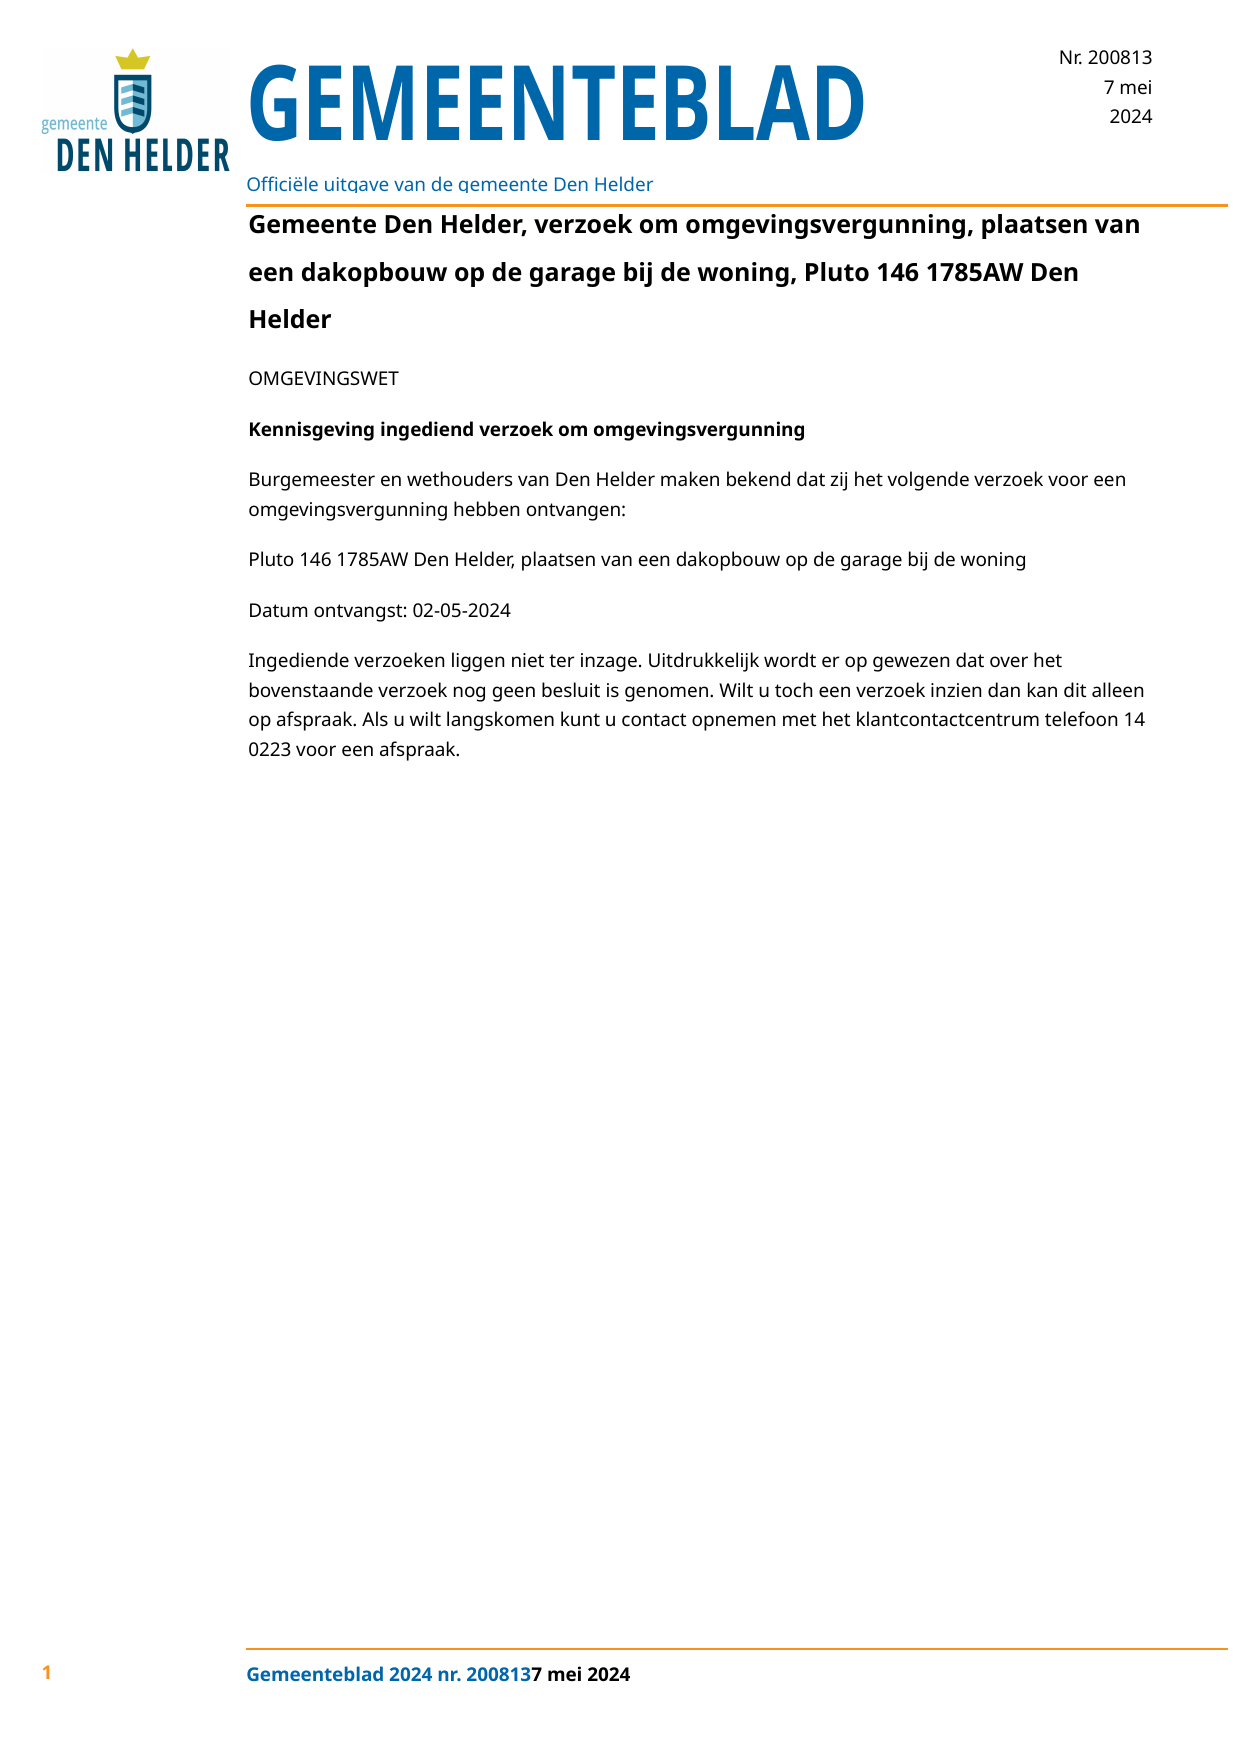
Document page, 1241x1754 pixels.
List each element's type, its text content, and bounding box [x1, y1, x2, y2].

picture [100, 154, 106, 172]
text Pluto 146 1785AW Den Helder, plaatsen van een dakopbouw op de garage bij de woning [248, 546, 1152, 572]
picture [41, 47, 231, 172]
picture [63, 144, 68, 165]
picture [130, 157, 135, 172]
text Ingediende verzoeken liggen niet ter inzage. Uitdrukkelijk wordt er op gewezen dat over het bovenstaande verzoek nog geen besluit is genomen. Wilt u toch een verzoek inzien dan kan dit alleen op afspraak. Als u wilt langskomen kunt u contact opnemen met het klantcontactcentrum telefoon 14 0223 voor een afspraak. [248, 647, 1152, 762]
text OMGEVINGSWET [248, 366, 1152, 391]
text Gemeente Den Helder, verzoek om omgevingsvergunning, plaatsen van een dakopbouw op de garage bij de woning, Pluto 146 1785AW Den Helder [248, 207, 1152, 336]
picture [182, 144, 187, 165]
text Burgemeester en wethouders van Den Helder maken bekend dat zij het volgende verzoek voor een omgevingsvergunning hebben ontvangen: [248, 466, 1152, 522]
text Kennisgeving ingediend verzoek om omgevingsvergunning [248, 416, 1152, 442]
text Datum ontvangst: 02-05-2024 [248, 597, 1152, 622]
picture [220, 160, 224, 172]
